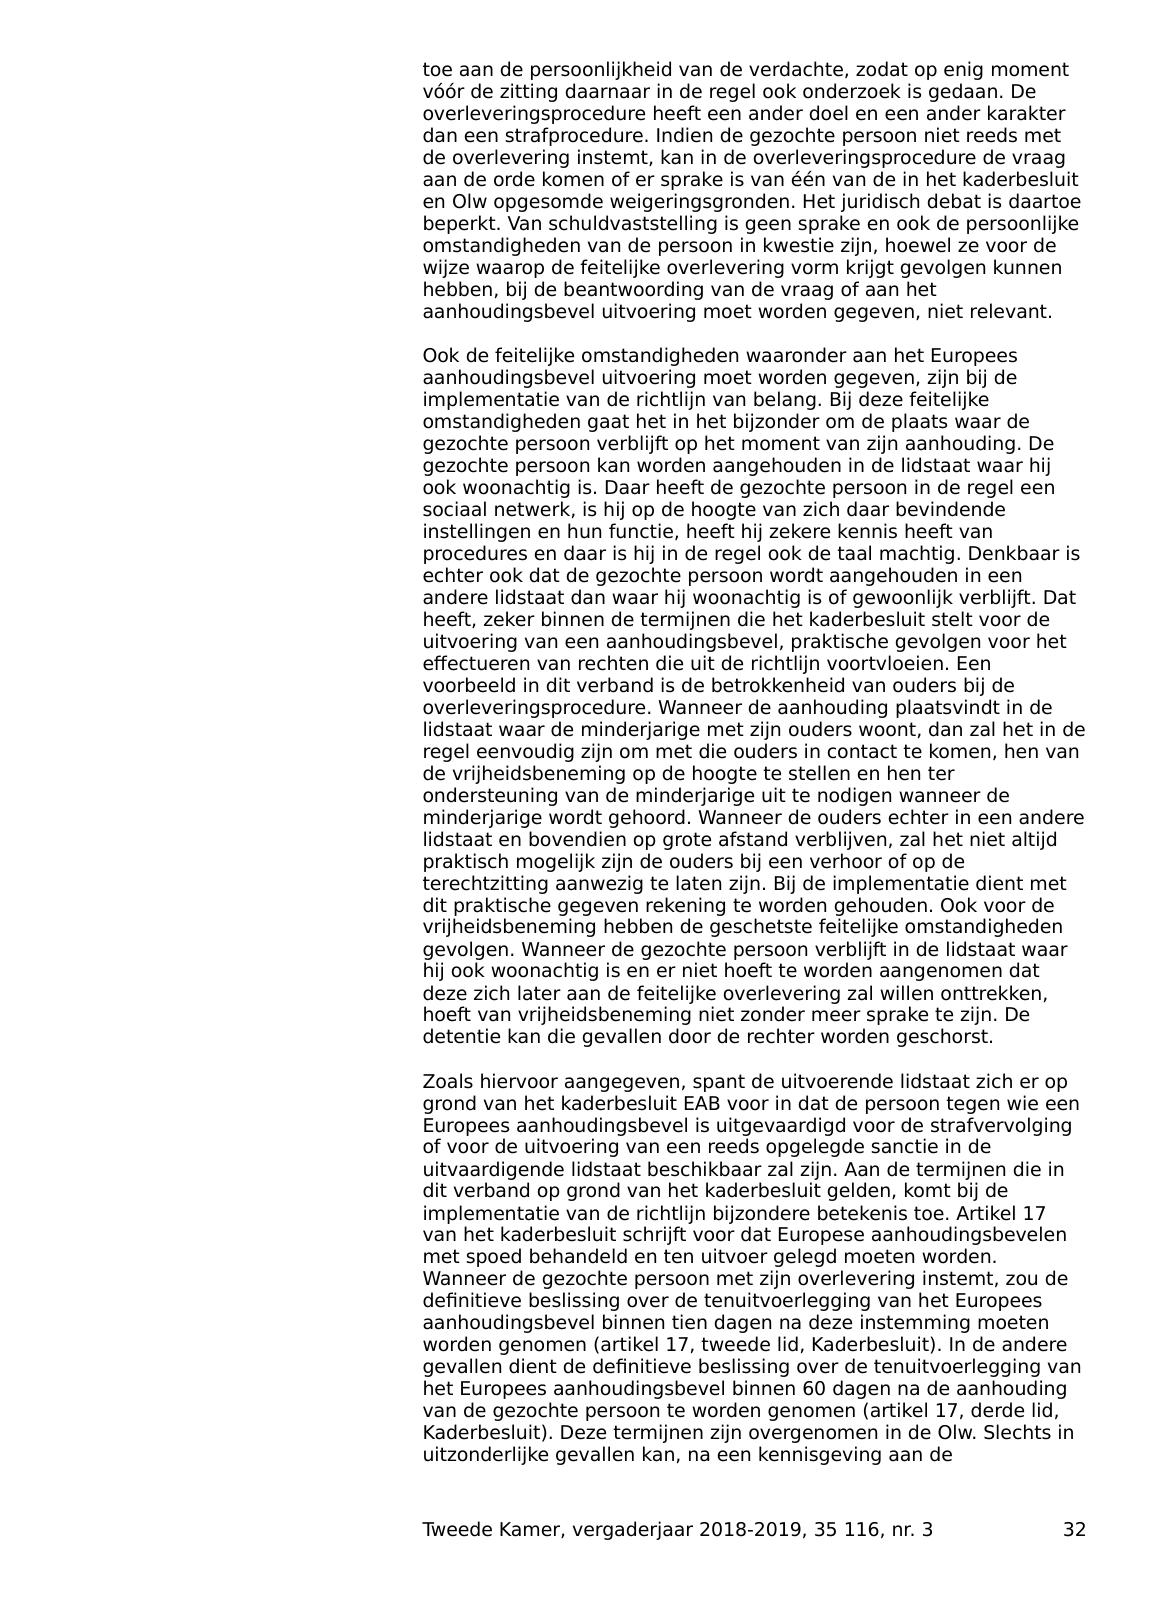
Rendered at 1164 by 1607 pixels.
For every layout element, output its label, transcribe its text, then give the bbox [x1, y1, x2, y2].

text Zoals hiervoor aangegeven, spant de uitvoerende lidstaat zich er op grond van het kaderbesluit EAB voor in dat de persoon tegen wie een Europees aanhoudingsbevel is uitgevaardigd voor de strafvervolging of voor de uitvoering van een reeds opgelegde sanctie in de uitvaardigende lidstaat beschikbaar zal zijn. Aan de termijnen die in dit verband op grond van het kaderbesluit gelden, komt bij de implementatie van de richtlijn bijzondere betekenis toe. Artikel 17 van het kaderbesluit schrijft voor dat Europese aanhoudingsbevelen met spoed behandeld en ten uitvoer gelegd moeten worden. Wanneer de gezochte persoon met zijn overlevering instemt, zou de definitieve beslissing over de tenuitvoerlegging van het Europees aanhoudingsbevel binnen tien dagen na deze instemming moeten worden genomen (artikel 17, tweede lid, Kaderbesluit). In de andere gevallen dient de definitieve beslissing over de tenuitvoerlegging van het Europees aanhoudingsbevel binnen 60 dagen na de aanhouding van de gezochte persoon te worden genomen (artikel 17, derde lid, Kaderbesluit). Deze termijnen zijn overgenomen in de Olw. Slechts in uitzonderlijke gevallen kan, na een kennisgeving aan de [422, 1071, 1087, 1466]
text toe aan de persoonlijkheid van de verdachte, zodat op enig moment vóór de zitting daarnaar in de regel ook onderzoek is gedaan. De overleveringsprocedure heeft een ander doel en een ander karakter dan een strafprocedure. Indien de gezochte persoon niet reeds met de overlevering instemt, kan in de overleveringsprocedure de vraag aan de orde komen of er sprake is van één van de in het kaderbesluit en Olw opgesomde weigeringsgronden. Het juridisch debat is daartoe beperkt. Van schuldvaststelling is geen sprake en ook de persoonlijke omstandigheden van de persoon in kwestie zijn, hoewel ze voor de wijze waarop de feitelijke overlevering vorm krijgt gevolgen kunnen hebben, bij de beantwoording van de vraag of aan het aanhoudingsbevel uitvoering moet worden gegeven, niet relevant. [422, 59, 1087, 323]
text Ook de feitelijke omstandigheden waaronder aan het Europees aanhoudingsbevel uitvoering moet worden gegeven, zijn bij de implementatie van de richtlijn van belang. Bij deze feitelijke omstandigheden gaat het in het bijzonder om de plaats waar de gezochte persoon verblijft op het moment van zijn aanhouding. De gezochte persoon kan worden aangehouden in de lidstaat waar hij ook woonachtig is. Daar heeft de gezochte persoon in de regel een sociaal netwerk, is hij op de hoogte van zich daar bevindende instellingen en hun functie, heeft hij zekere kennis heeft van procedures en daar is hij in de regel ook de taal machtig. Denkbaar is echter ook dat de gezochte persoon wordt aangehouden in een andere lidstaat dan waar hij woonachtig is of gewoonlijk verblijft. Dat heeft, zeker binnen de termijnen die het kaderbesluit stelt voor de uitvoering van een aanhoudingsbevel, praktische gevolgen voor het effectueren van rechten die uit de richtlijn voortvloeien. Een voorbeeld in dit verband is de betrokkenheid van ouders bij de overleveringsprocedure. Wanneer de aanhouding plaatsvindt in de lidstaat waar de minderjarige met zijn ouders woont, dan zal het in de regel eenvoudig zijn om met die ouders in contact te komen, hen van de vrijheidsbeneming op de hoogte te stellen en hen ter ondersteuning van de minderjarige uit te nodigen wanneer de minderjarige wordt gehoord. Wanneer de ouders echter in een andere lidstaat en bovendien op grote afstand verblijven, zal het niet altijd praktisch mogelijk zijn de ouders bij een verhoor of op de terechtzitting aanwezig te laten zijn. Bij de implementatie dient met dit praktische gegeven rekening te worden gehouden. Ook voor de vrijheidsbeneming hebben de geschetste feitelijke omstandigheden gevolgen. Wanneer de gezochte persoon verblijft in de lidstaat waar hij ook woonachtig is en er niet hoeft te worden aangenomen dat deze zich later aan de feitelijke overlevering zal willen onttrekken, hoeft van vrijheidsbeneming niet zonder meer sprake te zijn. De detentie kan die gevallen door de rechter worden geschorst. [422, 345, 1087, 1048]
